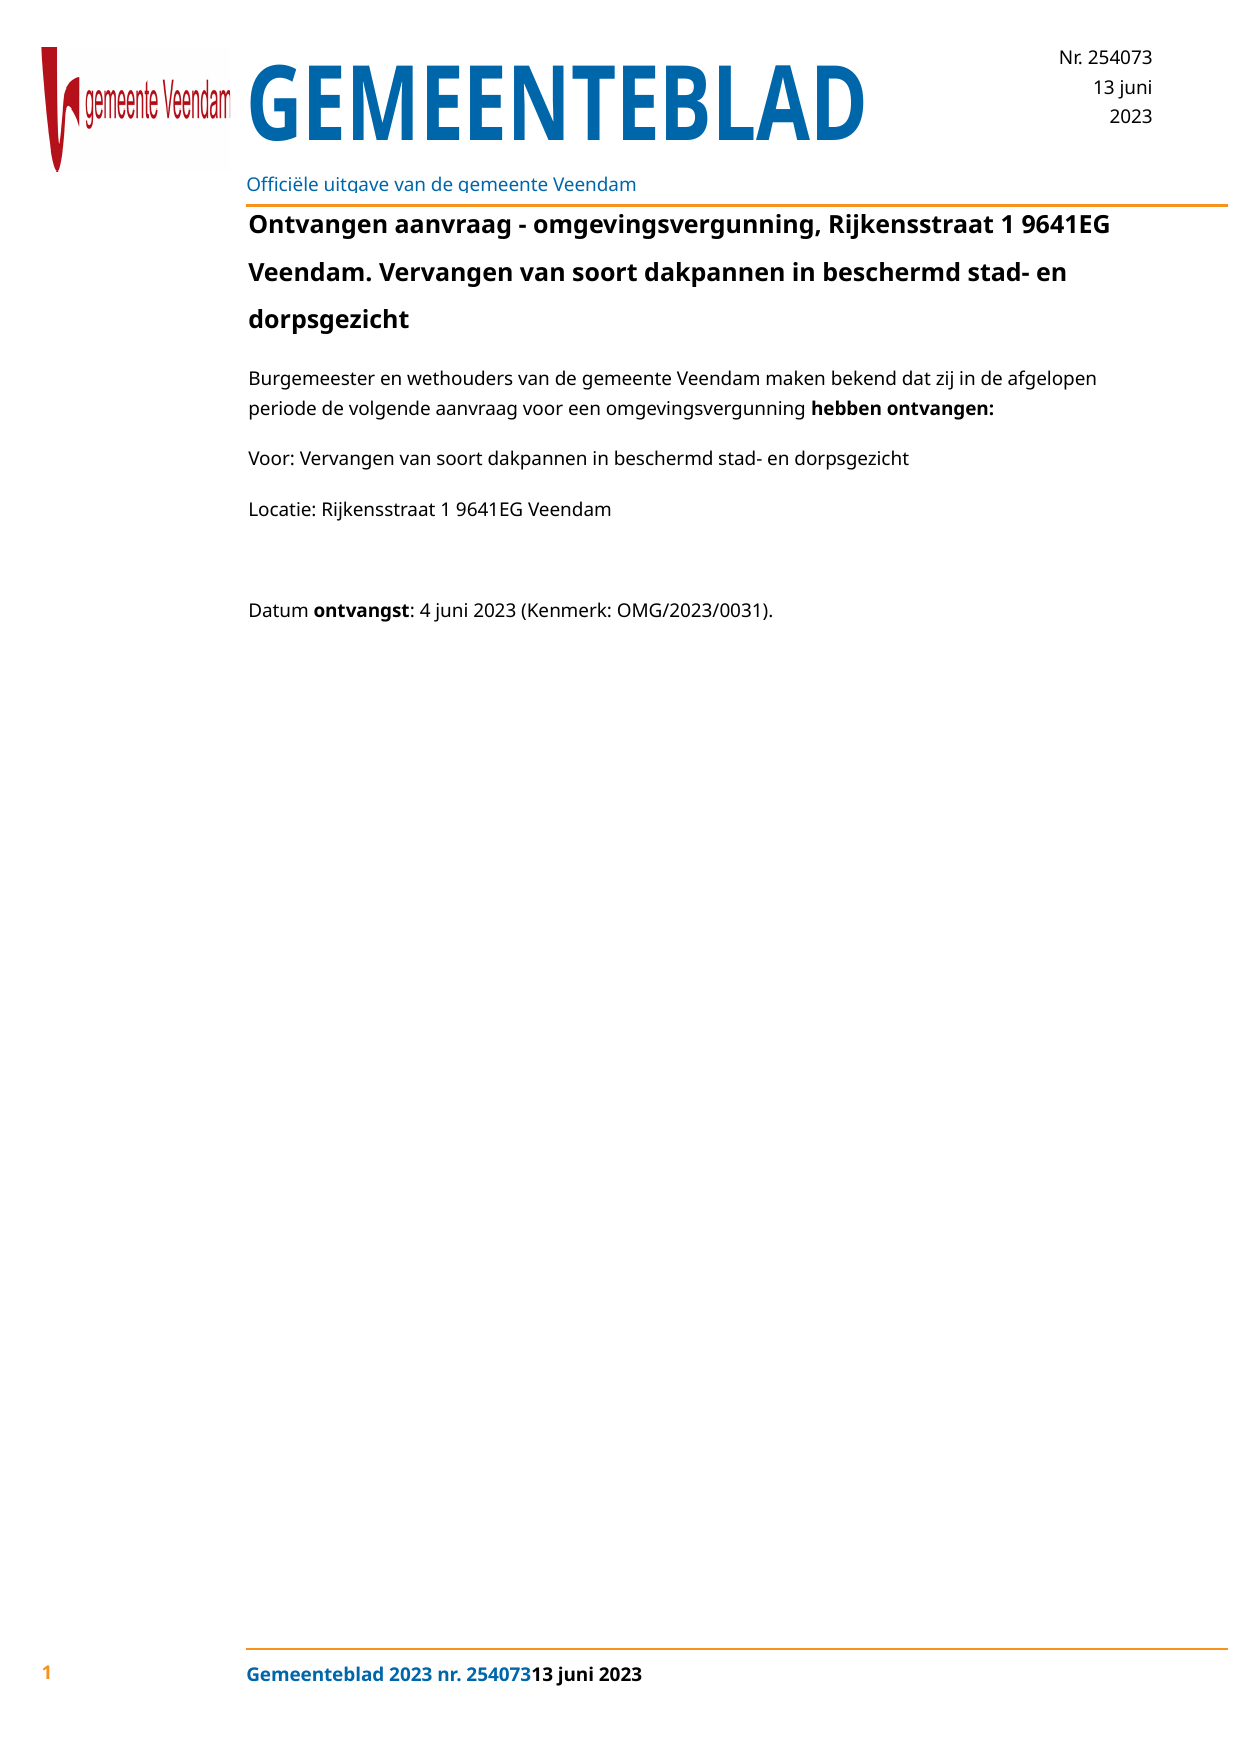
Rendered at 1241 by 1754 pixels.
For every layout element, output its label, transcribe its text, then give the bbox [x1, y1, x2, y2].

text Datum ontvangst: 4 juni 2023 (Kenmerk: OMG/2023/0031). [248, 597, 1152, 622]
text Locatie: Rijkensstraat 1 9641EG Veendam [248, 496, 1152, 522]
text Ontvangen aanvraag - omgevingsvergunning, Rijkensstraat 1 9641EG Veendam. Vervangen van soort dakpannen in beschermd stad- en dorpsgezicht [248, 207, 1152, 336]
text Voor: Vervangen van soort dakpannen in beschermd stad- en dorpsgezicht [248, 446, 1152, 471]
picture [41, 47, 231, 172]
text Burgemeester en wethouders van de gemeente Veendam maken bekend dat zij in de afgelopen periode de volgende aanvraag voor een omgevingsvergunning hebben ontvangen: [248, 366, 1152, 421]
